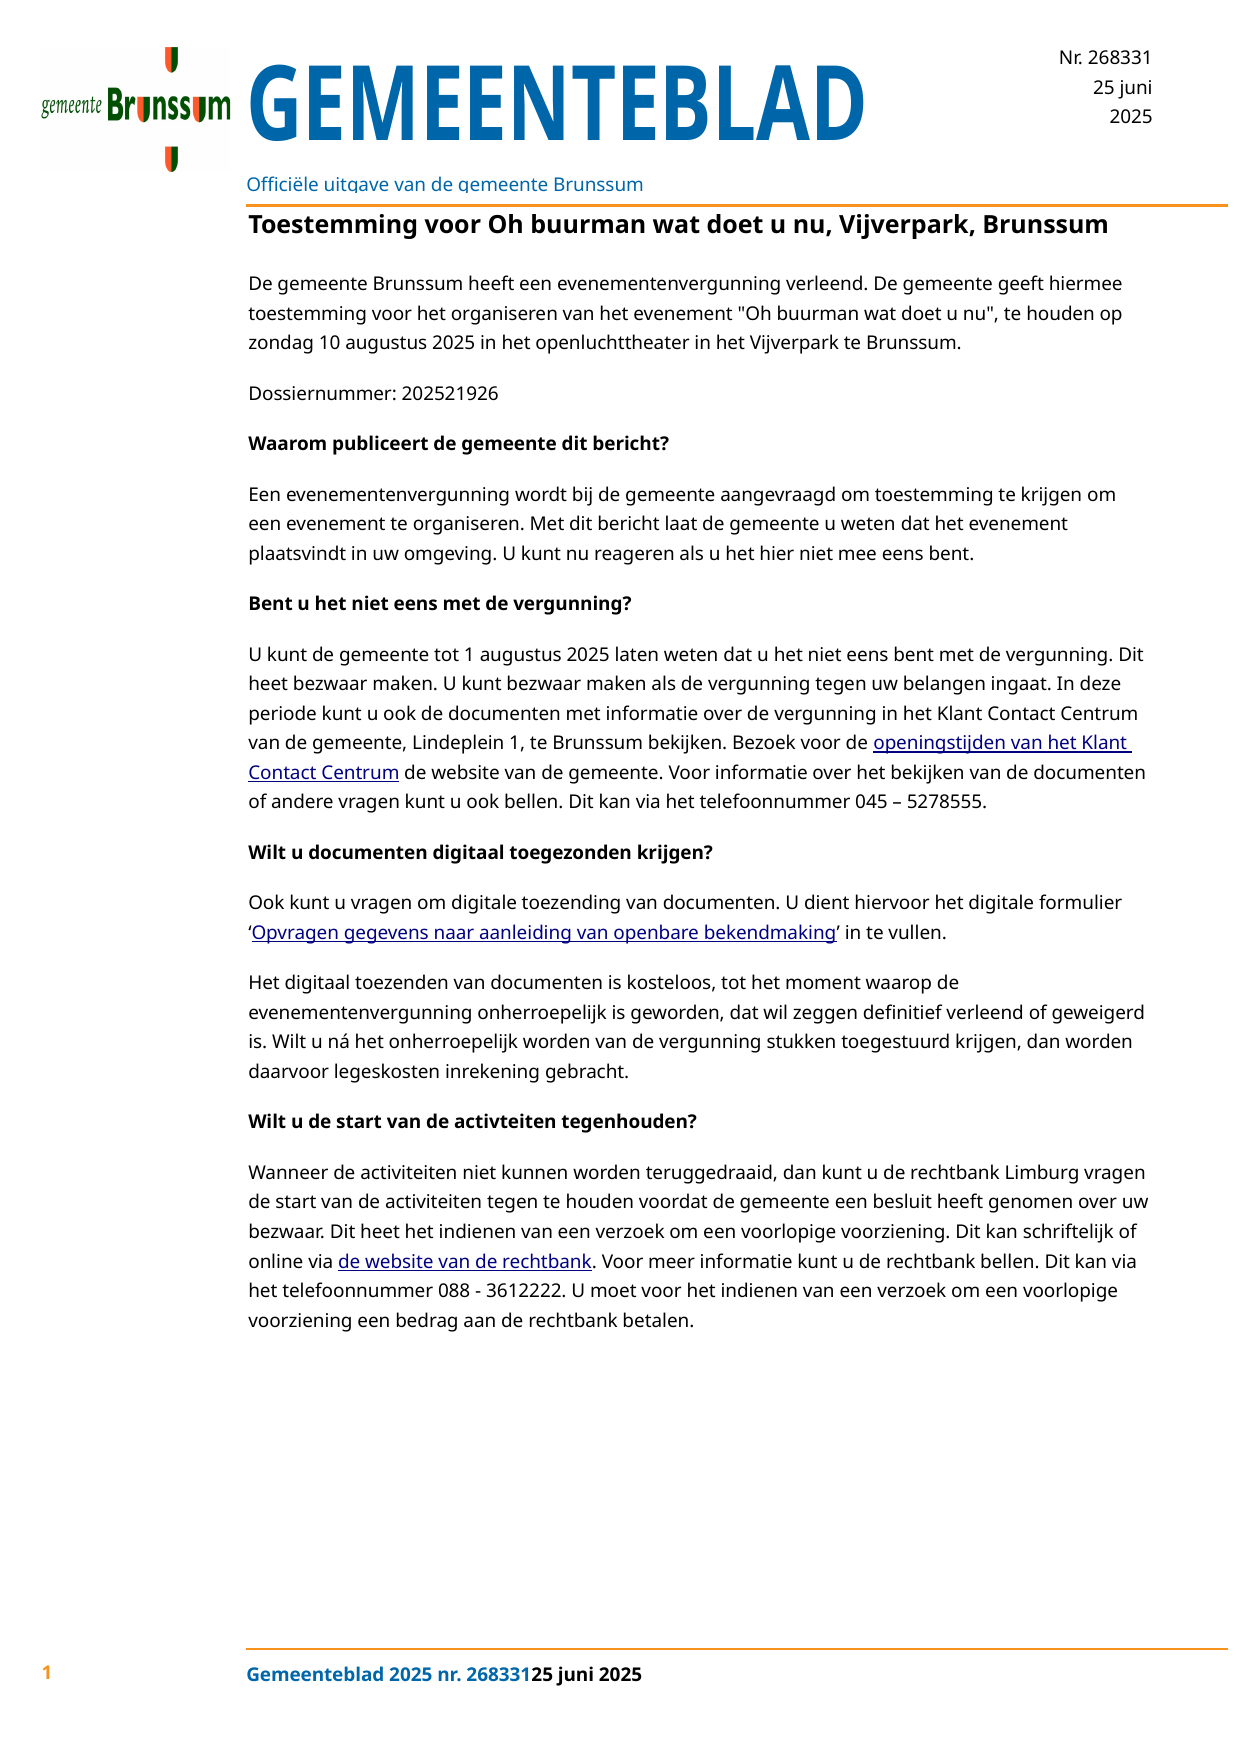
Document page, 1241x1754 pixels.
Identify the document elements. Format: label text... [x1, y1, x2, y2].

text Wilt u de start van de activteiten tegenhouden? [248, 1109, 1152, 1134]
text U kunt de gemeente tot 1 augustus 2025 laten weten dat u het niet eens bent met de vergunning. Dit heet bezwaar maken. U kunt bezwaar maken als de vergunning tegen uw belangen ingaat. In deze periode kunt u ook de documenten met informatie over de vergunning in het Klant Contact Centrum van de gemeente, Lindeplein 1, te Brunssum bekijken. Bezoek voor de openingstijden van het Klant Contact Centrum de website van de gemeente. Voor informatie over het bekijken van de documenten of andere vragen kunt u ook bellen. Dit kan via het telefoonnummer 045 – 5278555. [248, 641, 1152, 814]
text Waarom publiceert de gemeente dit bericht? [248, 430, 1152, 456]
text Wilt u documenten digitaal toegezonden krijgen? [248, 839, 1152, 865]
text De gemeente Brunssum heeft een evenementenvergunning verleend. De gemeente geeft hiermee toestemming voor het organiseren van het evenement "Oh buurman wat doet u nu", te houden op zondag 10 augustus 2025 in het openluchttheater in het Vijverpark te Brunssum. [248, 270, 1152, 355]
text Toestemming voor Oh buurman wat doet u nu, Vijverpark, Brunssum [248, 207, 1152, 241]
text Ook kunt u vragen om digitale toezending van documenten. U dient hiervoor het digitale formulier ‘Opvragen gegevens naar aanleiding van openbare bekendmaking’ in te vullen. [248, 889, 1152, 945]
text Een evenementenvergunning wordt bij de gemeente aangevraagd om toestemming te krijgen om een evenement te organiseren. Met dit bericht laat de gemeente u weten dat het evenement plaatsvindt in uw omgeving. U kunt nu reageren als u het hier niet mee eens bent. [248, 481, 1152, 566]
text Het digitaal toezenden van documenten is kosteloos, tot het moment waarop de evenementenvergunning onherroepelijk is geworden, dat wil zeggen definitief verleend of geweigerd is. Wilt u ná het onherroepelijk worden van de vergunning stukken toegestuurd krijgen, dan worden daarvoor legeskosten inrekening gebracht. [248, 969, 1152, 1084]
picture [41, 47, 231, 172]
text Dossiernummer: 202521926 [248, 380, 1152, 406]
text Wanneer de activiteiten niet kunnen worden teruggedraaid, dan kunt u de rechtbank Limburg vragen de start van de activiteiten tegen te houden voordat de gemeente een besluit heeft genomen over uw bezwaar. Dit heet het indienen van een verzoek om een voorlopige voorziening. Dit kan schriftelijk of online via de website van de rechtbank. Voor meer informatie kunt u de rechtbank bellen. Dit kan via het telefoonnummer 088 - 3612222. U moet voor het indienen van een verzoek om een voorlopige voorziening een bedrag aan de rechtbank betalen. [248, 1159, 1152, 1333]
text Bent u het niet eens met de vergunning? [248, 590, 1152, 616]
